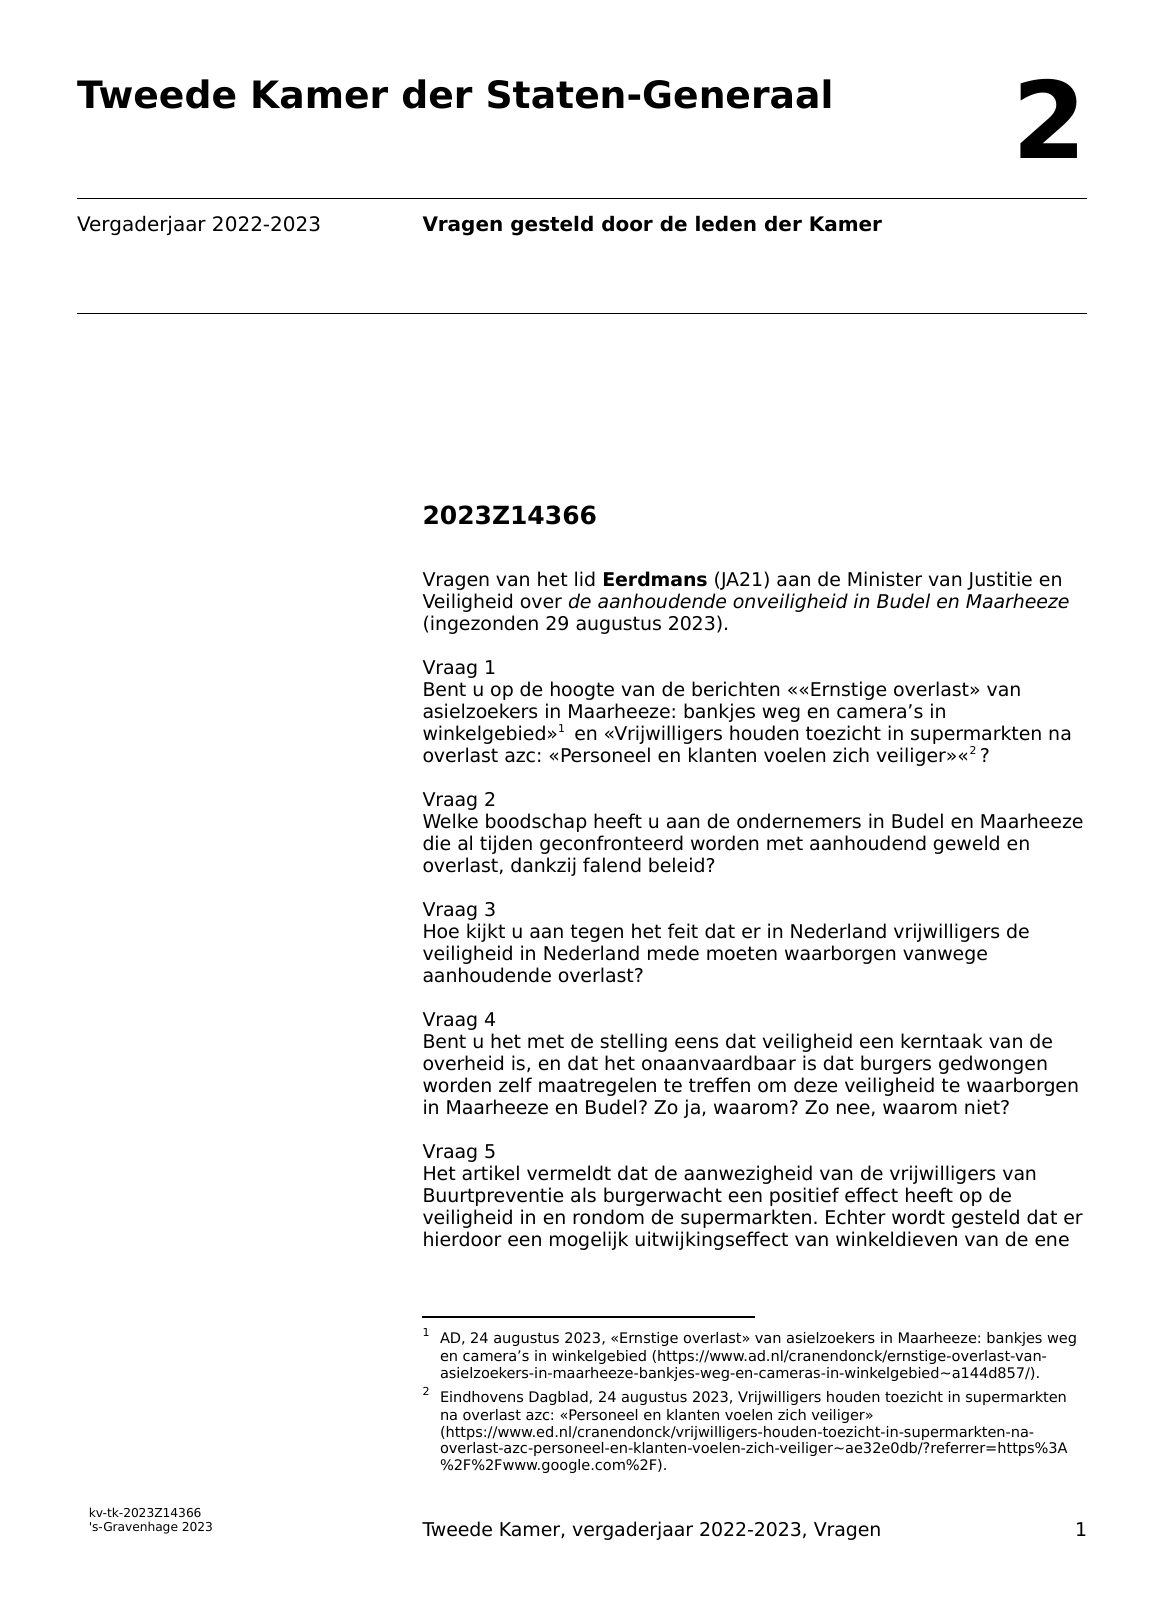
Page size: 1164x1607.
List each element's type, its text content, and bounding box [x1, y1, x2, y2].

text Vragen van het lid Eerdmans (JA21) aan de Minister van Justitie en Veiligheid over de aanhoudende onveiligheid in Budel en Maarheeze (ingezonden 29 augustus 2023). [422, 569, 1087, 635]
text 's-Gravenhage 2023 [88, 1520, 323, 1534]
text Vraag 3 [422, 899, 1087, 921]
text Bent u op de hoogte van de berichten ««Ernstige overlast» van asielzoekers in Maarheeze: bankjes weg en camera’s in winkelgebied» en «Vrijwilligers houden toezicht in supermarkten na overlast azc: «Personeel en klanten voelen zich veiliger»«? [422, 679, 1087, 767]
table_header Tweede Kamer der Staten-Generaal [77, 59, 886, 198]
text Welke boodschap heeft u aan de ondernemers in Budel en Maarheeze die al tijden geconfronteerd worden met aanhoudend geweld en overlast, dankzij falend beleid? [422, 811, 1087, 877]
text kv-tk-2023Z14366 [88, 1506, 323, 1520]
table_cell Vragen gesteld door de leden der Kamer [422, 199, 1087, 313]
table_header 2 [886, 59, 1087, 198]
text AD, 24 augustus 2023, «Ernstige overlast» van asielzoekers in Maarheeze: bankjes weg en camera’s in winkelgebied (https://www.ad.nl/cranendonck/ernstige-overlast-van-asielzoekers-in-maarheeze-bankjes-weg-en-cameras-in-winkelgebied~a144d857/). [422, 1326, 1087, 1382]
text Bent u het met de stelling eens dat veiligheid een kerntaak van de overheid is, en dat het onaanvaardbaar is dat burgers gedwongen worden zelf maatregelen te treffen om deze veiligheid te waarborgen in Maarheeze en Budel? Zo ja, waarom? Zo nee, waarom niet? [422, 1031, 1087, 1119]
text 2023Z14366 [422, 501, 1087, 531]
text Vraag 5 [422, 1141, 1087, 1163]
text Het artikel vermeldt dat de aanwezigheid van de vrijwilligers van Buurtpreventie als burgerwacht een positief effect heeft op de veiligheid in en rondom de supermarkten. Echter wordt gesteld dat er hierdoor een mogelijk uitwijkingseffect van winkeldieven van de ene [422, 1163, 1087, 1251]
table_cell Vergaderjaar 2022-2023 [77, 199, 422, 313]
text Vraag 1 [422, 657, 1087, 679]
text Eindhovens Dagblad, 24 augustus 2023, Vrijwilligers houden toezicht in supermarkten na overlast azc: «Personeel en klanten voelen zich veiliger» (https://www.ed.nl/cranendonck/vrijwilligers-houden-toezicht-in-supermarkten-na-overlast-azc-personeel-en-klanten-voelen-zich-veiliger~ae32e0db/?referrer=https%3A%2F%2Fwww.google.com%2F). [422, 1385, 1087, 1474]
text Vraag 4 [422, 1009, 1087, 1031]
text Vraag 2 [422, 789, 1087, 811]
text Hoe kijkt u aan tegen het feit dat er in Nederland vrijwilligers de veiligheid in Nederland mede moeten waarborgen vanwege aanhoudende overlast? [422, 921, 1087, 987]
